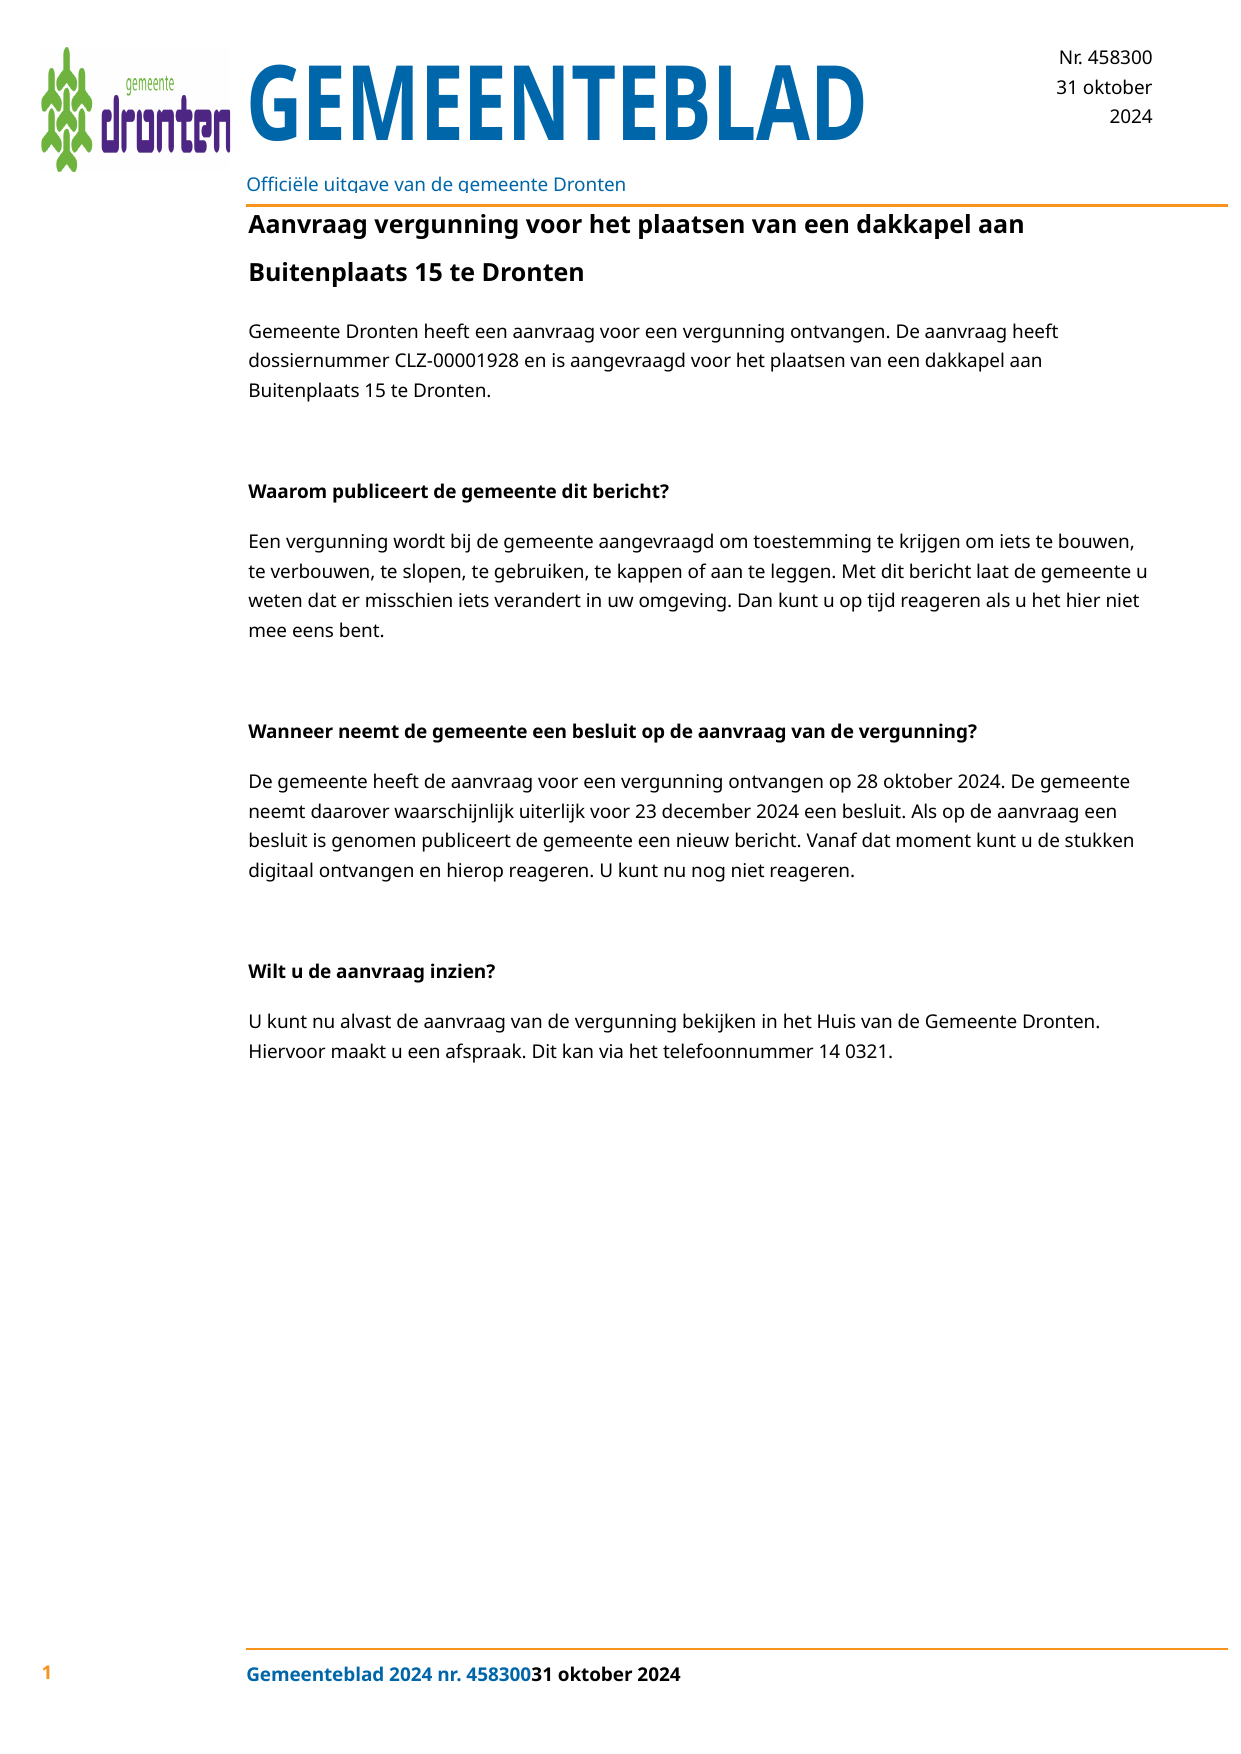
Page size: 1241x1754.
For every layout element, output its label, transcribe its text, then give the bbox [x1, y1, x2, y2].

text U kunt nu alvast de aanvraag van de vergunning bekijken in het Huis van de Gemeente Dronten. Hiervoor maakt u een afspraak. Dit kan via het telefoonnummer 14 0321. [248, 1008, 1152, 1064]
text Waarom publiceert de gemeente dit bericht? [248, 478, 1152, 504]
text Een vergunning wordt bij de gemeente aangevraagd om toestemming te krijgen om iets te bouwen, te verbouwen, te slopen, te gebruiken, te kappen of aan te leggen. Met dit bericht laat de gemeente u weten dat er misschien iets verandert in uw omgeving. Dan kunt u op tijd reageren als u het hier niet mee eens bent. [248, 528, 1152, 643]
text Aanvraag vergunning voor het plaatsen van een dakkapel aan Buitenplaats 15 te Dronten [248, 207, 1152, 288]
text Wanneer neemt de gemeente een besluit op de aanvraag van de vergunning? [248, 718, 1152, 744]
text Gemeente Dronten heeft een aanvraag voor een vergunning ontvangen. De aanvraag heeft dossiernummer CLZ-00001928 en is aangevraagd voor het plaatsen van een dakkapel aan Buitenplaats 15 te Dronten. [248, 318, 1152, 403]
text Wilt u de aanvraag inzien? [248, 958, 1152, 984]
picture [41, 47, 231, 172]
text De gemeente heeft de aanvraag voor een vergunning ontvangen op 28 oktober 2024. De gemeente neemt daarover waarschijnlijk uiterlijk voor 23 december 2024 een besluit. Als op de aanvraag een besluit is genomen publiceert de gemeente een nieuw bericht. Vanaf dat moment kunt u de stukken digitaal ontvangen en hierop reageren. U kunt nu nog niet reageren. [248, 768, 1152, 883]
